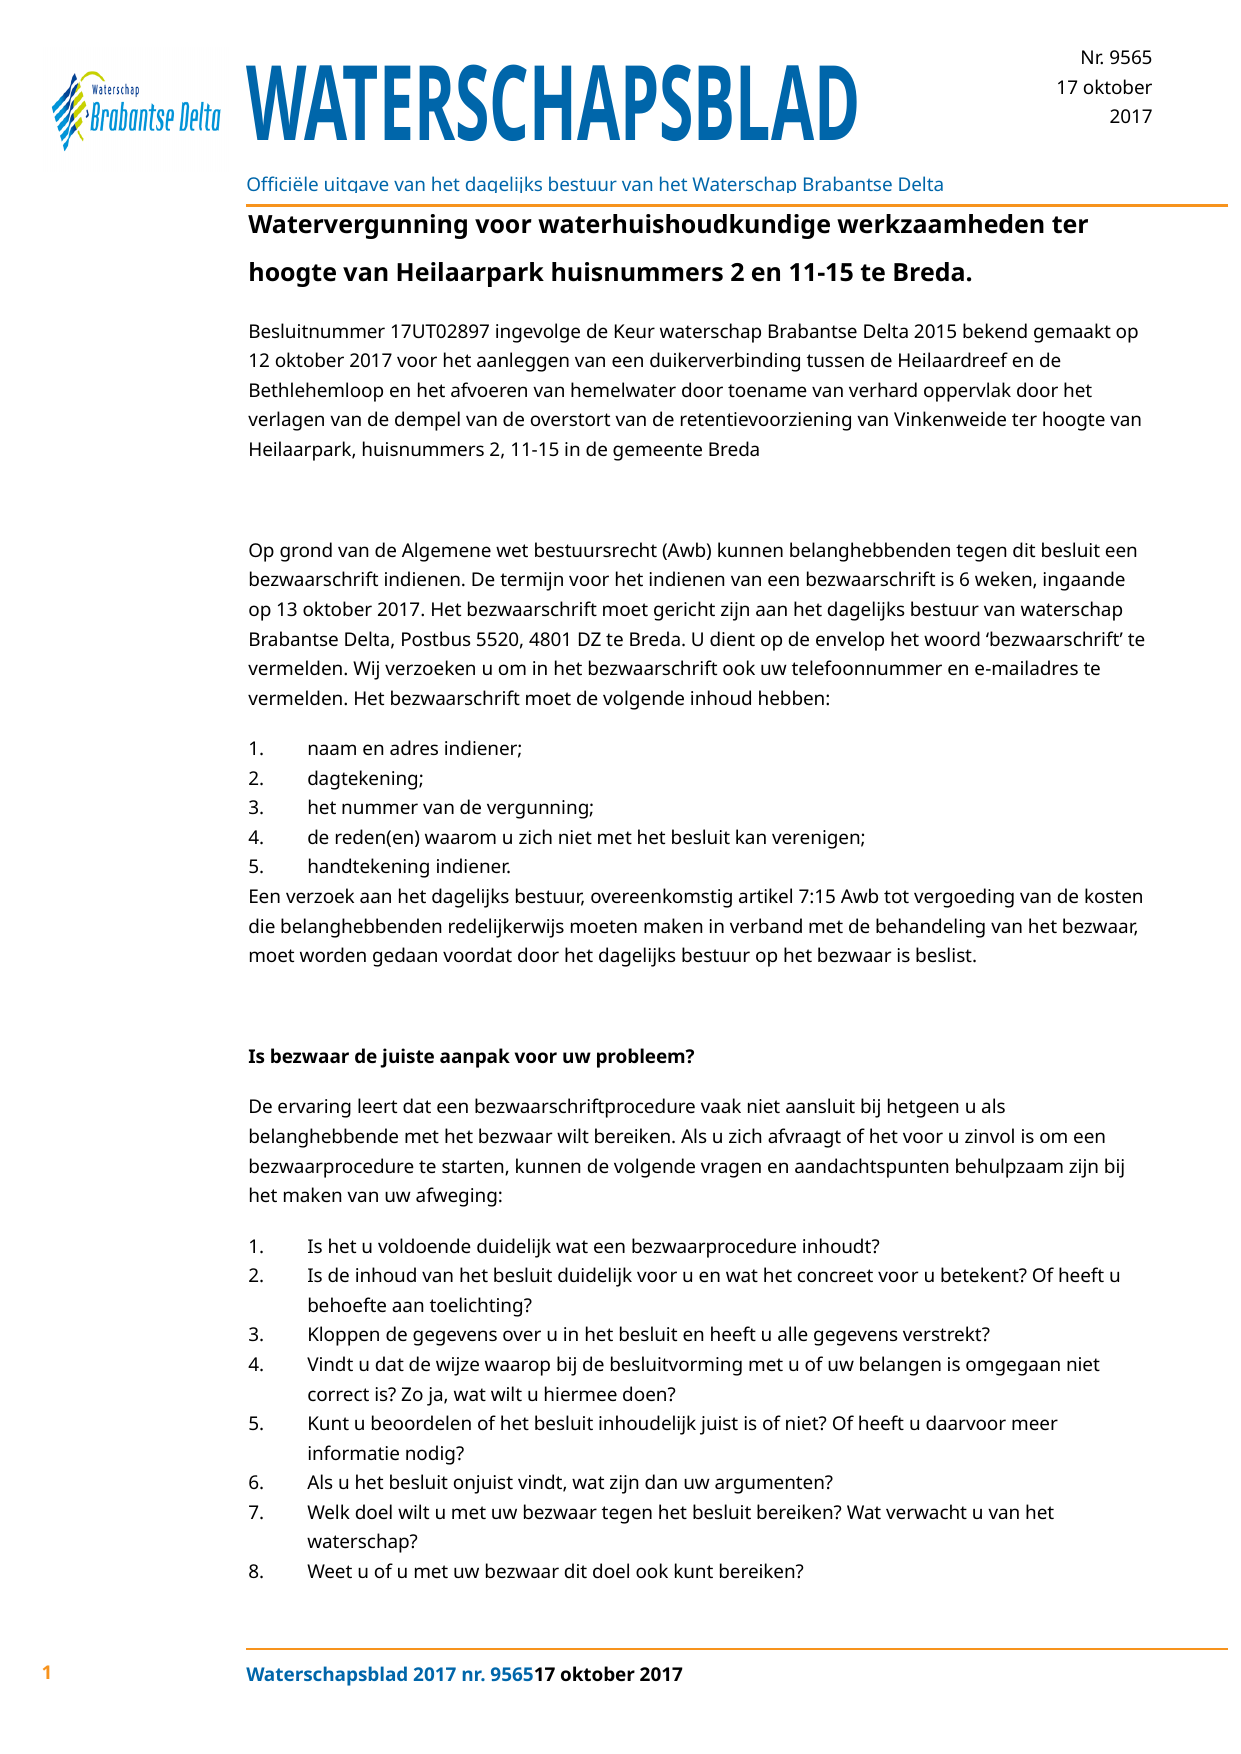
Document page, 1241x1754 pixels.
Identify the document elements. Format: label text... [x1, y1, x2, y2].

list Is het u voldoende duidelijk wat een bezwaarprocedure inhoudt? [248, 1233, 1152, 1259]
picture [41, 47, 231, 172]
list handtekening indiener. [248, 854, 1152, 879]
list Welk doel wilt u met uw bezwaar tegen het besluit bereiken? Wat verwacht u van het waterschap? [248, 1499, 1152, 1554]
list de reden(en) waarom u zich niet met het besluit kan verenigen; [248, 824, 1152, 850]
text Besluitnummer 17UT02897 ingevolge de Keur waterschap Brabantse Delta 2015 bekend gemaakt op 12 oktober 2017 voor het aanleggen van een duikerverbinding tussen de Heilaardreef en de Bethlehemloop en het afvoeren van hemelwater door toename van verhard oppervlak door het verlagen van de dempel van de overstort van de retentievoorziening van Vinkenweide ter hoogte van Heilaarpark, huisnummers 2, 11-15 in de gemeente Breda [248, 318, 1152, 462]
list Is de inhoud van het besluit duidelijk voor u en wat het concreet voor u betekent? Of heeft u behoefte aan toelichting? [248, 1262, 1152, 1318]
list Als u het besluit onjuist vindt, wat zijn dan uw argumenten? [248, 1469, 1152, 1495]
text Watervergunning voor waterhuishoudkundige werkzaamheden ter hoogte van Heilaarpark huisnummers 2 en 11-15 te Breda. [248, 207, 1152, 288]
text Is bezwaar de juiste aanpak voor uw probleem? [248, 1043, 1152, 1069]
list naam en adres indiener; [248, 735, 1152, 761]
text Op grond van de Algemene wet bestuursrecht (Awb) kunnen belanghebbenden tegen dit besluit een bezwaarschrift indienen. De termijn voor het indienen van een bezwaarschrift is 6 weken, ingaande op 13 oktober 2017. Het bezwaarschrift moet gericht zijn aan het dagelijks bestuur van waterschap Brabantse Delta, Postbus 5520, 4801 DZ te Breda. U dient op de envelop het woord ‘bezwaarschrift’ te vermelden. Wij verzoeken u om in het bezwaarschrift ook uw telefoonnummer en e‑mailadres te vermelden. Het bezwaarschrift moet de volgende inhoud hebben: [248, 537, 1152, 711]
text De ervaring leert dat een bezwaarschriftprocedure vaak niet aansluit bij hetgeen u als belanghebbende met het bezwaar wilt bereiken. Als u zich afvraagt of het voor u zinvol is om een bezwaarprocedure te starten, kunnen de volgende vragen en aandachtspunten behulpzaam zijn bij het maken van uw afweging: [248, 1094, 1152, 1208]
list Kunt u beoordelen of het besluit inhoudelijk juist is of niet? Of heeft u daarvoor meer informatie nodig? [248, 1410, 1152, 1466]
list dagtekening; [248, 765, 1152, 791]
list het nummer van de vergunning; [248, 794, 1152, 820]
list Weet u of u met uw bezwaar dit doel ook kunt bereiken? [248, 1558, 1152, 1584]
list Kloppen de gegevens over u in het besluit en heeft u alle gegevens verstrekt? [248, 1322, 1152, 1347]
list Vindt u dat de wijze waarop bij de besluitvorming met u of uw belangen is omgegaan niet correct is? Zo ja, wat wilt u hiermee doen? [248, 1351, 1152, 1407]
text Een verzoek aan het dagelijks bestuur, overeenkomstig artikel 7:15 Awb tot vergoeding van de kosten die belanghebbenden redelijkerwijs moeten maken in verband met de behandeling van het bezwaar, moet worden gedaan voordat door het dagelijks bestuur op het bezwaar is beslist. [248, 883, 1152, 968]
